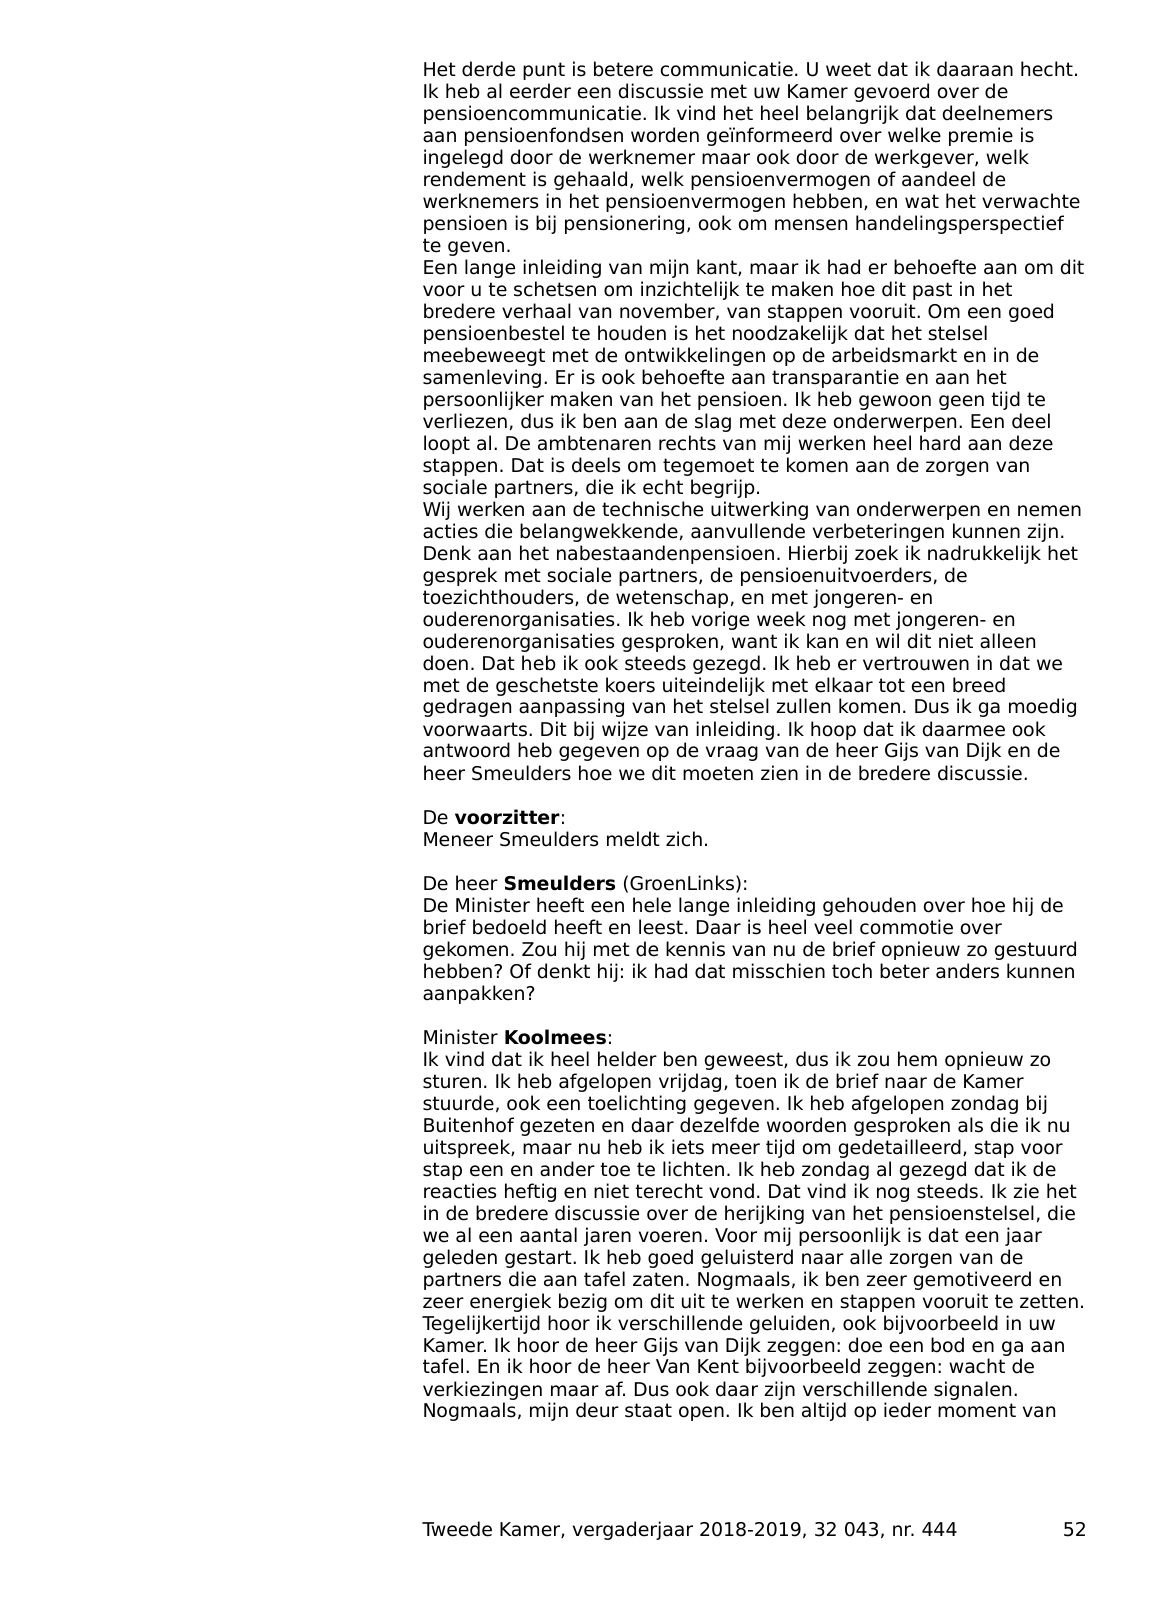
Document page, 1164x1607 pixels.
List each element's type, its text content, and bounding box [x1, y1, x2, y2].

text De voorzitter: [422, 807, 1087, 828]
text Wij werken aan de technische uitwerking van onderwerpen en nemen acties die belangwekkende, aanvullende verbeteringen kunnen zijn. Denk aan het nabestaandenpensioen. Hierbij zoek ik nadrukkelijk het gesprek met sociale partners, de pensioenuitvoerders, de toezichthouders, de wetenschap, en met jongeren- en ouderenorganisaties. Ik heb vorige week nog met jongeren- en ouderenorganisaties gesproken, want ik kan en wil dit niet alleen doen. Dat heb ik ook steeds gezegd. Ik heb er vertrouwen in dat we met de geschetste koers uiteindelijk met elkaar tot een breed gedragen aanpassing van het stelsel zullen komen. Dus ik ga moedig voorwaarts. Dit bij wijze van inleiding. Ik hoop dat ik daarmee ook antwoord heb gegeven op de vraag van de heer Gijs van Dijk en de heer Smeulders hoe we dit moeten zien in de bredere discussie. [422, 499, 1087, 784]
text Meneer Smeulders meldt zich. [422, 828, 1087, 851]
text De heer Smeulders (GroenLinks): [422, 873, 1087, 895]
text De Minister heeft een hele lange inleiding gehouden over hoe hij de brief bedoeld heeft en leest. Daar is heel veel commotie over gekomen. Zou hij met de kennis van nu de brief opnieuw zo gestuurd hebben? Of denkt hij: ik had dat misschien toch beter anders kunnen aanpakken? [422, 895, 1087, 1004]
text Een lange inleiding van mijn kant, maar ik had er behoefte aan om dit voor u te schetsen om inzichtelijk te maken hoe dit past in het bredere verhaal van november, van stappen vooruit. Om een goed pensioenbestel te houden is het noodzakelijk dat het stelsel meebeweegt met de ontwikkelingen op de arbeidsmarkt en in de samenleving. Er is ook behoefte aan transparantie en aan het persoonlijker maken van het pensioen. Ik heb gewoon geen tijd te verliezen, dus ik ben aan de slag met deze onderwerpen. Een deel loopt al. De ambtenaren rechts van mij werken heel hard aan deze stappen. Dat is deels om tegemoet te komen aan de zorgen van sociale partners, die ik echt begrijp. [422, 257, 1087, 499]
text Het derde punt is betere communicatie. U weet dat ik daaraan hecht. Ik heb al eerder een discussie met uw Kamer gevoerd over de pensioencommunicatie. Ik vind het heel belangrijk dat deelnemers aan pensioenfondsen worden geïnformeerd over welke premie is ingelegd door de werknemer maar ook door de werkgever, welk rendement is gehaald, welk pensioenvermogen of aandeel de werknemers in het pensioenvermogen hebben, en wat het verwachte pensioen is bij pensionering, ook om mensen handelingsperspectief te geven. [422, 59, 1087, 257]
text Minister Koolmees: [422, 1027, 1087, 1049]
text Ik vind dat ik heel helder ben geweest, dus ik zou hem opnieuw zo sturen. Ik heb afgelopen vrijdag, toen ik de brief naar de Kamer stuurde, ook een toelichting gegeven. Ik heb afgelopen zondag bij Buitenhof gezeten en daar dezelfde woorden gesproken als die ik nu uitspreek, maar nu heb ik iets meer tijd om gedetailleerd, stap voor stap een en ander toe te lichten. Ik heb zondag al gezegd dat ik de reacties heftig en niet terecht vond. Dat vind ik nog steeds. Ik zie het in de bredere discussie over de herijking van het pensioenstelsel, die we al een aantal jaren voeren. Voor mij persoonlijk is dat een jaar geleden gestart. Ik heb goed geluisterd naar alle zorgen van de partners die aan tafel zaten. Nogmaals, ik ben zeer gemotiveerd en zeer energiek bezig om dit uit te werken en stappen vooruit te zetten. Tegelijkertijd hoor ik verschillende geluiden, ook bijvoorbeeld in uw Kamer. Ik hoor de heer Gijs van Dijk zeggen: doe een bod en ga aan tafel. En ik hoor de heer Van Kent bijvoorbeeld zeggen: wacht de verkiezingen maar af. Dus ook daar zijn verschillende signalen. Nogmaals, mijn deur staat open. Ik ben altijd op ieder moment van [422, 1049, 1087, 1422]
